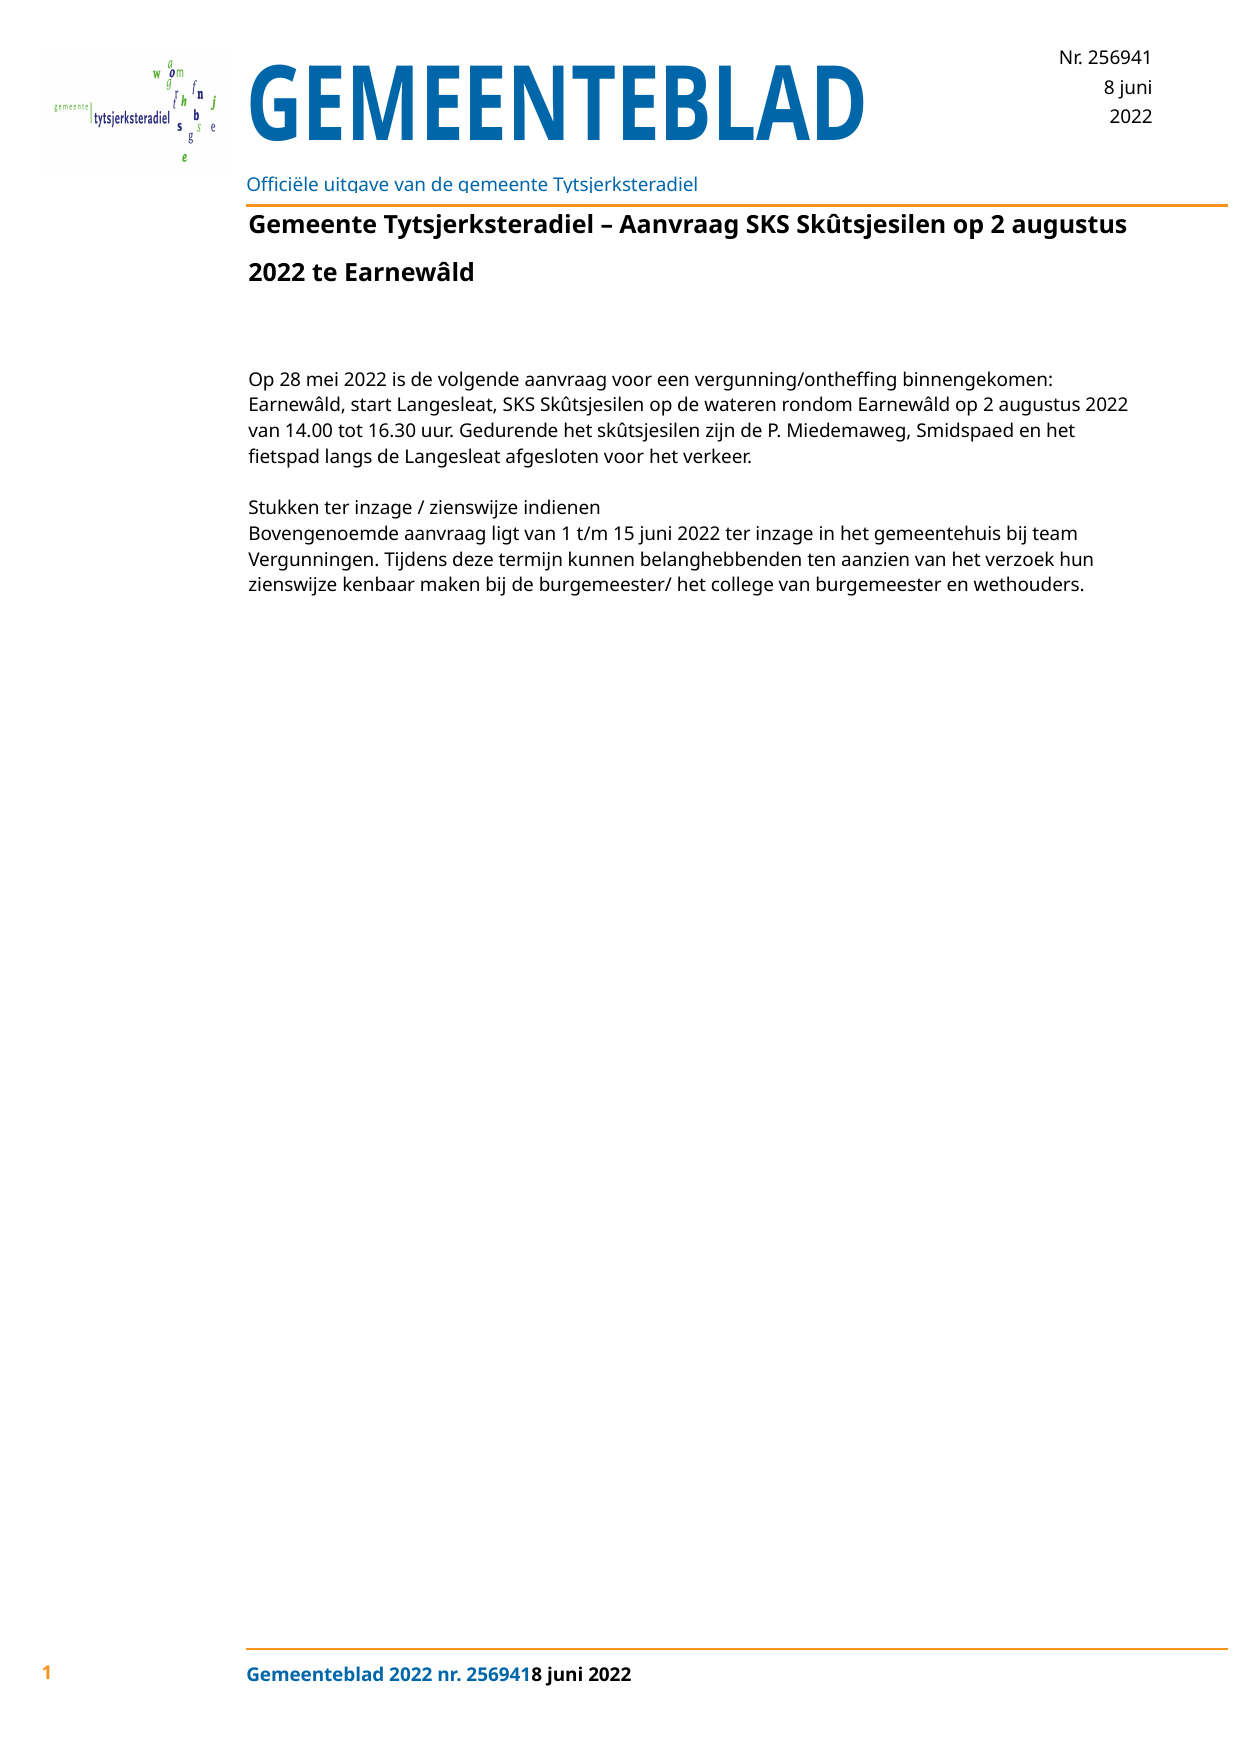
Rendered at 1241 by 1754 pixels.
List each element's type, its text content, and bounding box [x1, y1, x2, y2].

text Bovengenoemde aanvraag ligt van 1 t/m 15 juni 2022 ter inzage in het gemeentehuis bij team Vergunningen. Tijdens deze termijn kunnen belanghebbenden ten aanzien van het verzoek hun zienswijze kenbaar maken bij de burgemeester/ het college van burgemeester en wethouders. [248, 520, 1152, 597]
text Earnewâld, start Langesleat, SKS Skûtsjesilen op de wateren rondom Earnewâld op 2 augustus 2022 van 14.00 tot 16.30 uur. Gedurende het skûtsjesilen zijn de P. Miedemaweg, Smidspaed en het fietspad langs de Langesleat afgesloten voor het verkeer. [248, 391, 1152, 469]
text Stukken ter inzage / zienswijze indienen [248, 494, 1152, 520]
picture [41, 47, 231, 172]
text Gemeente Tytsjerksteradiel – Aanvraag SKS Skûtsjesilen op 2 augustus 2022 te Earnewâld [248, 207, 1152, 288]
text Op 28 mei 2022 is de volgende aanvraag voor een vergunning/ontheffing binnengekomen: [248, 366, 1152, 391]
